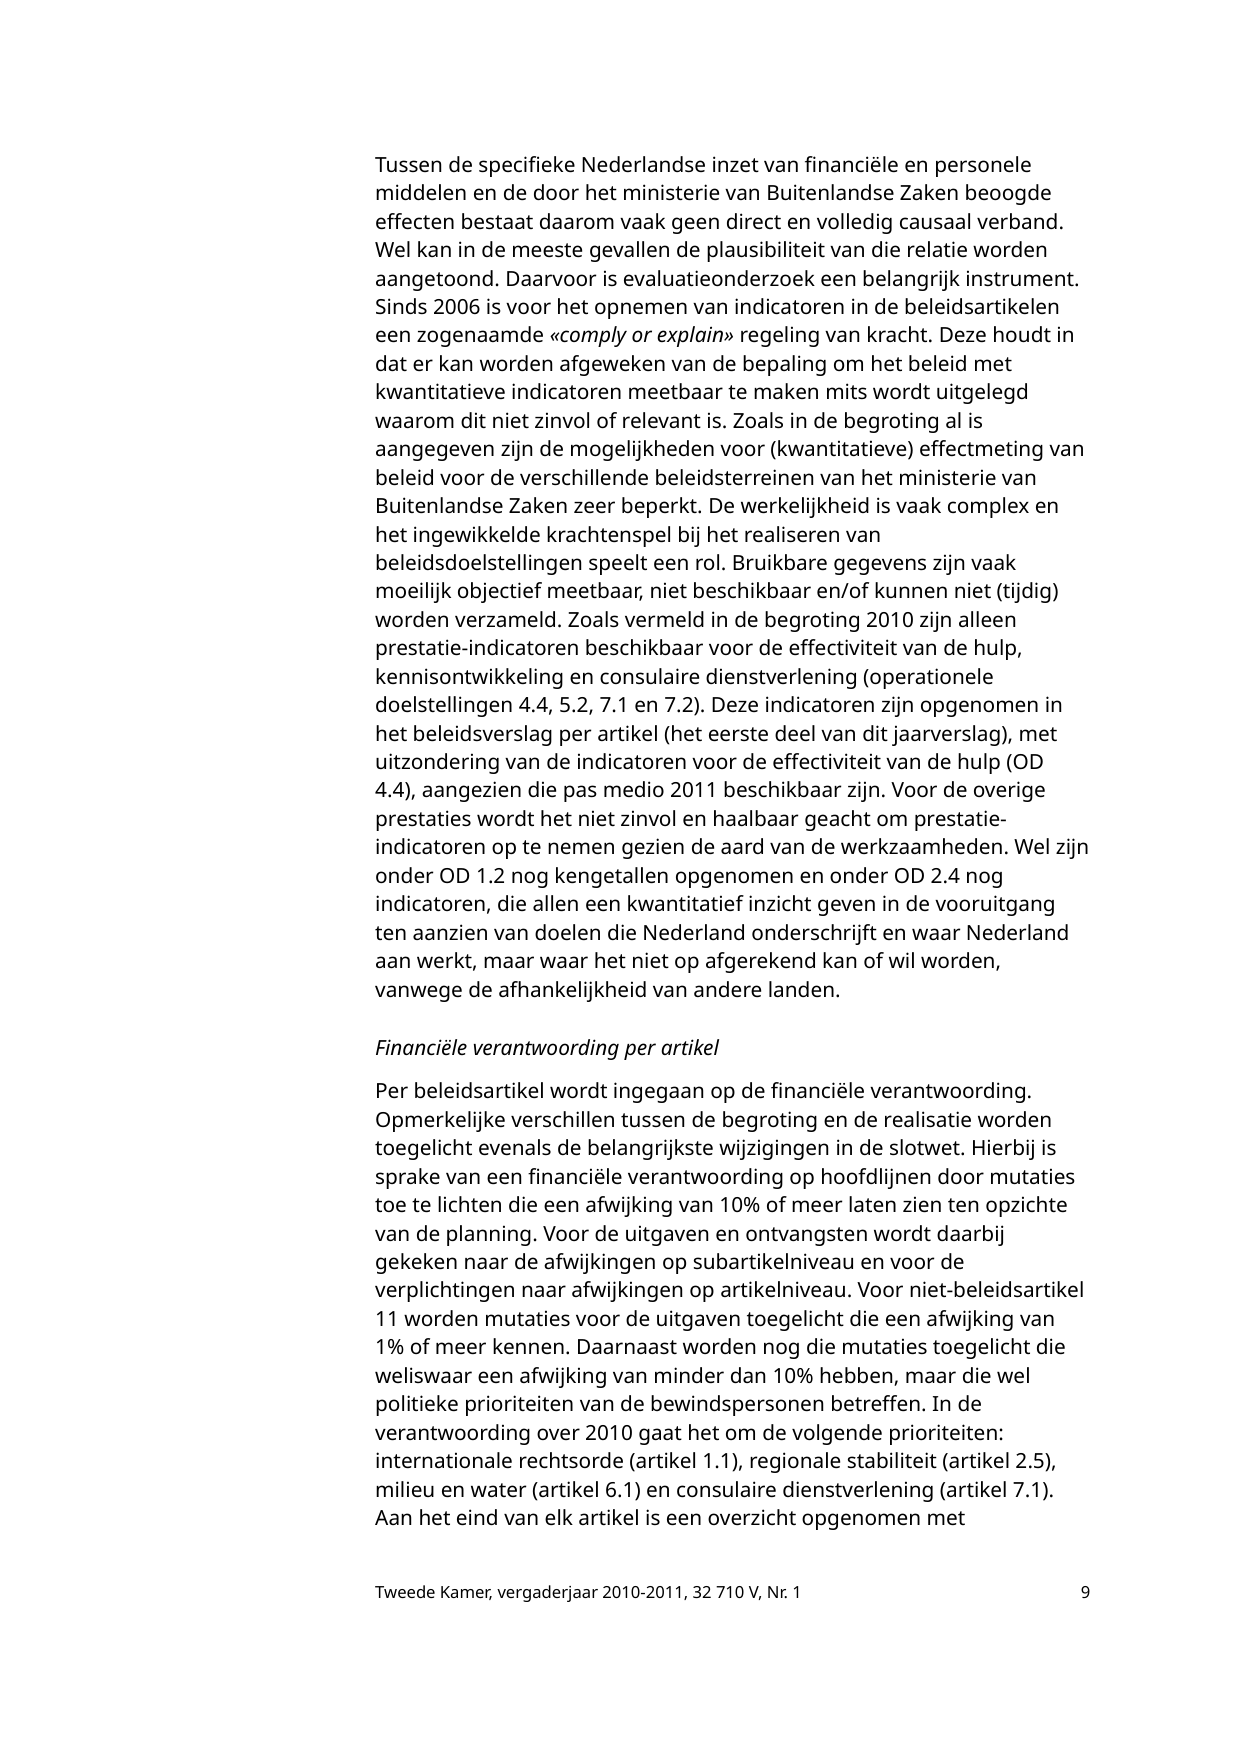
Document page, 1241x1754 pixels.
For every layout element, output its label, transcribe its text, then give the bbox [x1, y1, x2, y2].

text Financiële verantwoording per artikel [375, 1033, 1090, 1062]
text Tussen de specifieke Nederlandse inzet van financiële en personele middelen en de door het ministerie van Buitenlandse Zaken beoogde effecten bestaat daarom vaak geen direct en volledig causaal verband. Wel kan in de meeste gevallen de plausibiliteit van die relatie worden aangetoond. Daarvoor is evaluatieonderzoek een belangrijk instrument. [375, 150, 1090, 292]
text Per beleidsartikel wordt ingegaan op de financiële verantwoording. Opmerkelijke verschillen tussen de begroting en de realisatie worden toegelicht evenals de belangrijkste wijzigingen in de slotwet. Hierbij is sprake van een financiële verantwoording op hoofdlijnen door mutaties toe te lichten die een afwijking van 10% of meer laten zien ten opzichte van de planning. Voor de uitgaven en ontvangsten wordt daarbij gekeken naar de afwijkingen op subartikelniveau en voor de verplichtingen naar afwijkingen op artikelniveau. Voor niet-beleidsartikel 11 worden mutaties voor de uitgaven toegelicht die een afwijking van 1% of meer kennen. Daarnaast worden nog die mutaties toegelicht die weliswaar een afwijking van minder dan 10% hebben, maar die wel politieke prioriteiten van de bewindspersonen betreffen. In de verantwoording over 2010 gaat het om de volgende prioriteiten: internationale rechtsorde (artikel 1.1), regionale stabiliteit (artikel 2.5), milieu en water (artikel 6.1) en consulaire dienstverlening (artikel 7.1). Aan het eind van elk artikel is een overzicht opgenomen met [375, 1077, 1090, 1532]
text Sinds 2006 is voor het opnemen van indicatoren in de beleidsartikelen een zogenaamde «comply or explain» regeling van kracht. Deze houdt in dat er kan worden afgeweken van de bepaling om het beleid met kwantitatieve indicatoren meetbaar te maken mits wordt uitgelegd waarom dit niet zinvol of relevant is. Zoals in de begroting al is aangegeven zijn de mogelijkheden voor (kwantitatieve) effectmeting van beleid voor de verschillende beleidsterreinen van het ministerie van Buitenlandse Zaken zeer beperkt. De werkelijkheid is vaak complex en het ingewikkelde krachtenspel bij het realiseren van beleidsdoelstellingen speelt een rol. Bruikbare gegevens zijn vaak moeilijk objectief meetbaar, niet beschikbaar en/of kunnen niet (tijdig) worden verzameld. Zoals vermeld in de begroting 2010 zijn alleen prestatie-indicatoren beschikbaar voor de effectiviteit van de hulp, kennisontwikkeling en consulaire dienstverlening (operationele doelstellingen 4.4, 5.2, 7.1 en 7.2). Deze indicatoren zijn opgenomen in het beleidsverslag per artikel (het eerste deel van dit jaarverslag), met uitzondering van de indicatoren voor de effectiviteit van de hulp (OD 4.4), aangezien die pas medio 2011 beschikbaar zijn. Voor de overige prestaties wordt het niet zinvol en haalbaar geacht om prestatie-indicatoren op te nemen gezien de aard van de werkzaamheden. Wel zijn onder OD 1.2 nog kengetallen opgenomen en onder OD 2.4 nog indicatoren, die allen een kwantitatief inzicht geven in de vooruitgang ten aanzien van doelen die Nederland onderschrijft en waar Nederland aan werkt, maar waar het niet op afgerekend kan of wil worden, vanwege de afhankelijkheid van andere landen. [375, 292, 1090, 1003]
